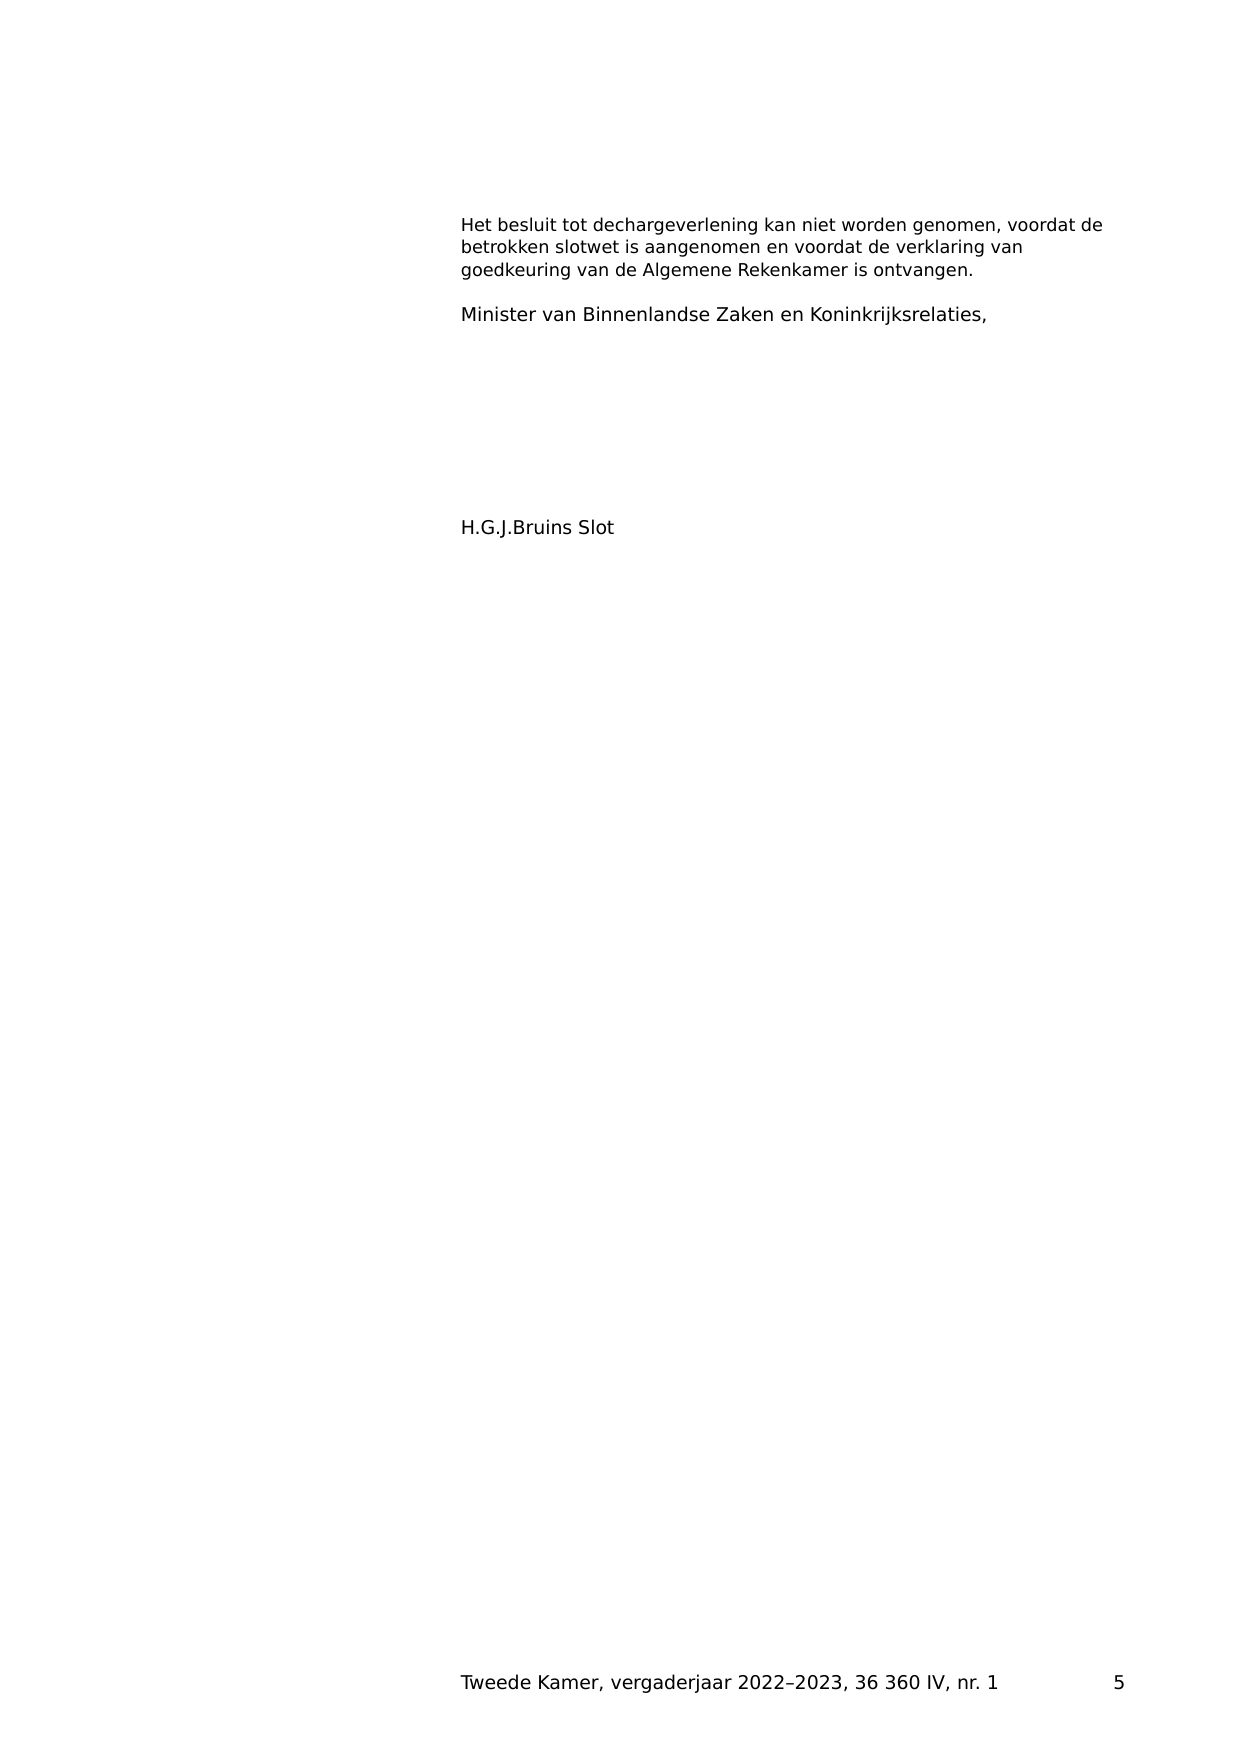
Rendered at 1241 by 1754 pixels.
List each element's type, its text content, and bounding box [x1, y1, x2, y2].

text H.G.J.Bruins Slot [461, 517, 1125, 539]
text Het besluit tot dechargeverlening kan niet worden genomen, voordat de betrokken slotwet is aangenomen en voordat de verklaring van goedkeuring van de Algemene Rekenkamer is ontvangen. [461, 213, 1125, 281]
text Minister van Binnenlandse Zaken en Koninkrijksrelaties, [461, 304, 1125, 326]
